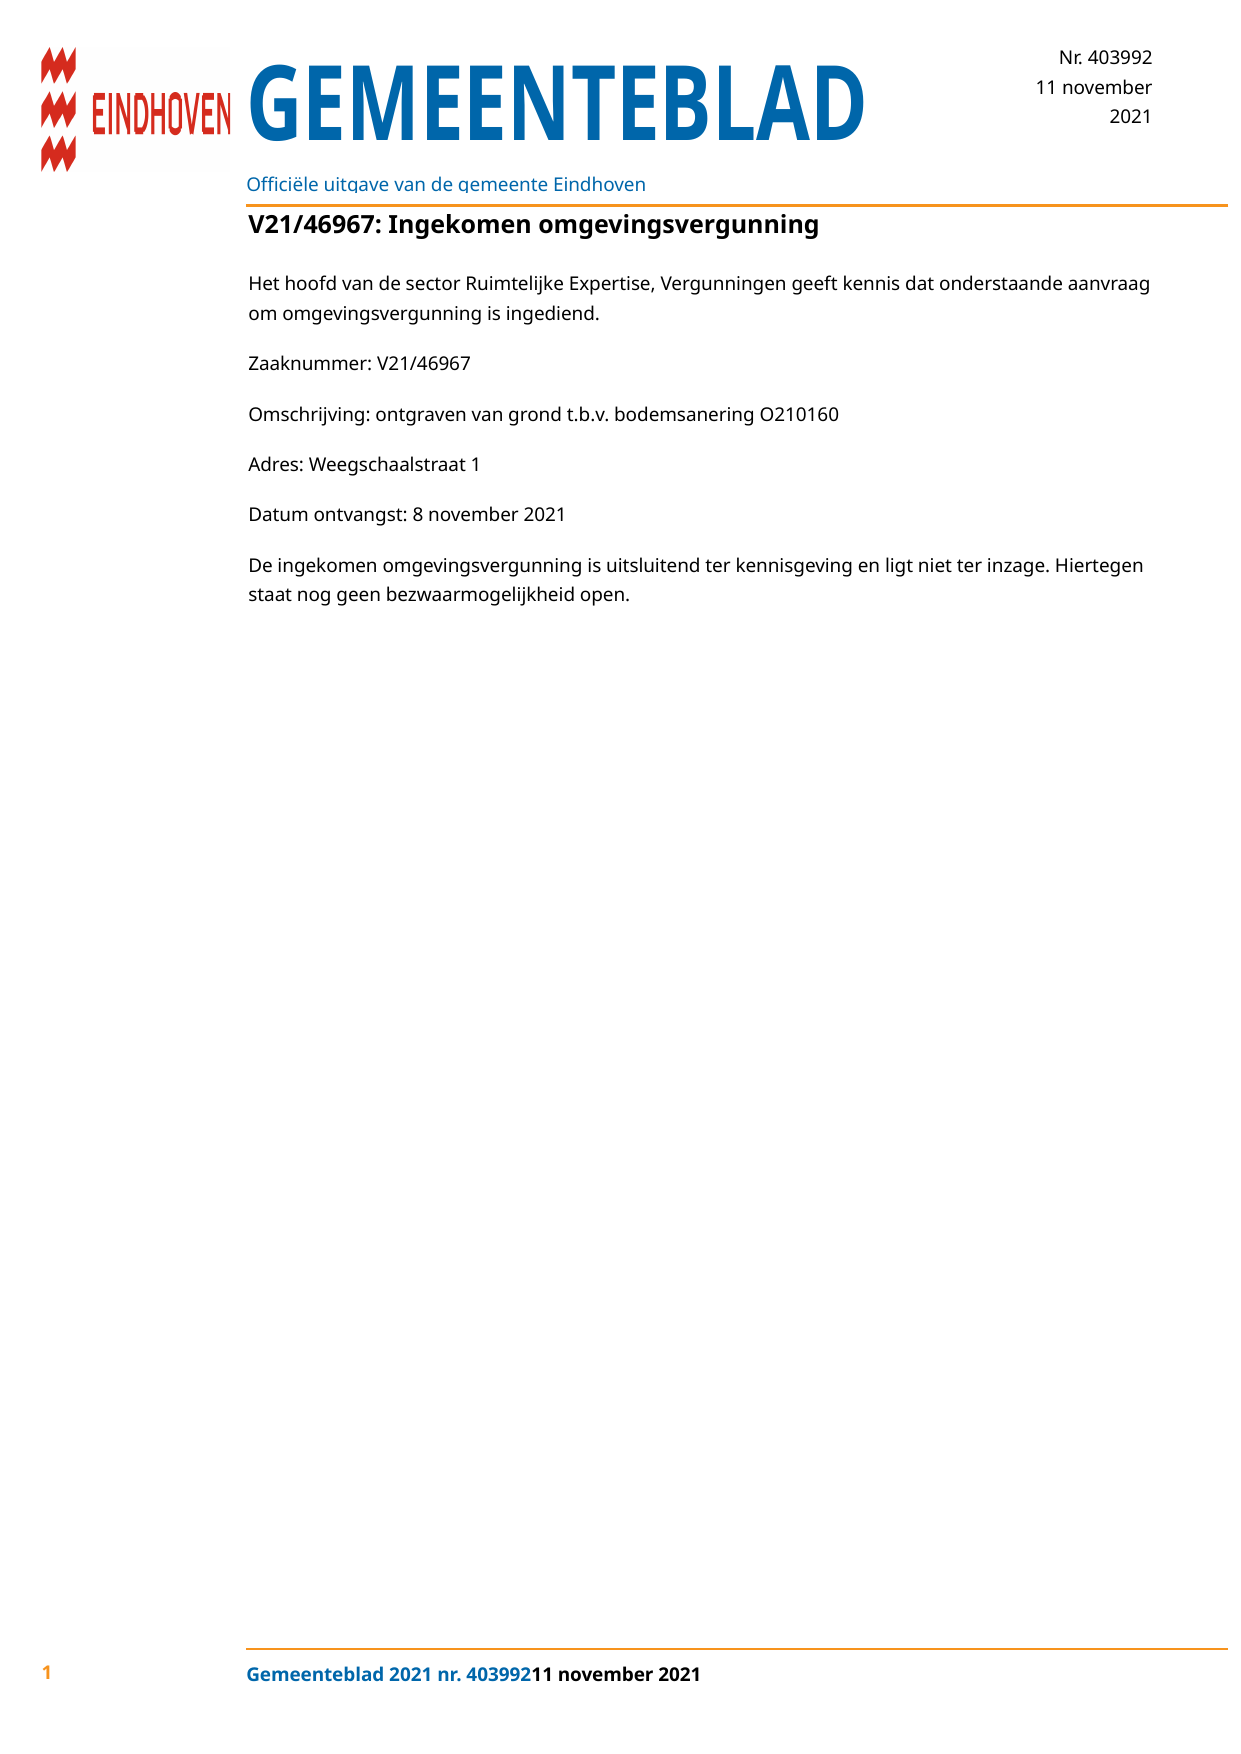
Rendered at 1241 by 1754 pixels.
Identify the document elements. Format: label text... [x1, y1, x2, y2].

picture [41, 47, 231, 172]
text Zaaknummer: V21/46967 [248, 350, 1152, 376]
text Adres: Weegschaalstraat 1 [248, 451, 1152, 477]
text Omschrijving: ontgraven van grond t.b.v. bodemsanering O210160 [248, 401, 1152, 426]
text Het hoofd van de sector Ruimtelijke Expertise, Vergunningen geeft kennis dat onderstaande aanvraag om omgevingsvergunning is ingediend. [248, 270, 1152, 326]
text De ingekomen omgevingsvergunning is uitsluitend ter kennisgeving en ligt niet ter inzage. Hiertegen staat nog geen bezwaarmogelijkheid open. [248, 552, 1152, 607]
text Datum ontvangst: 8 november 2021 [248, 502, 1152, 527]
text V21/46967: Ingekomen omgevingsvergunning [248, 207, 1152, 241]
